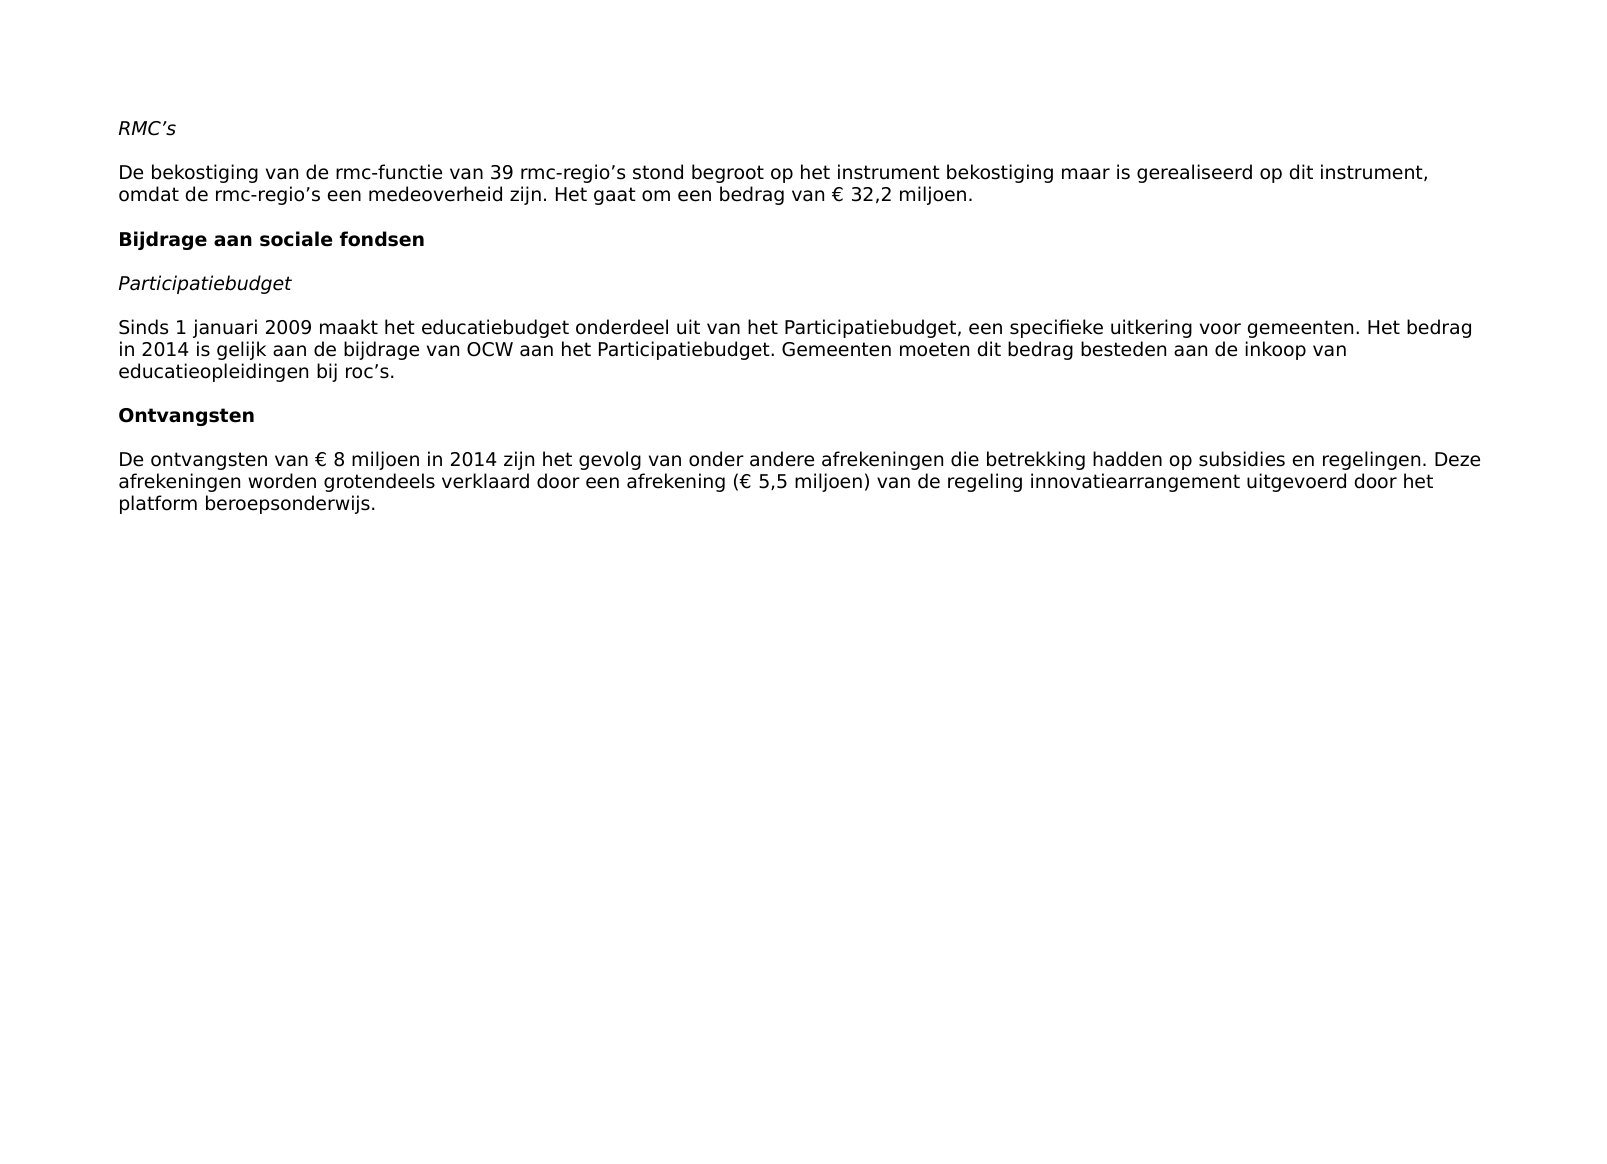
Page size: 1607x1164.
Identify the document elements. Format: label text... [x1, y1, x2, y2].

text De ontvangsten van € 8 miljoen in 2014 zijn het gevolg van onder andere afrekeningen die betrekking hadden op subsidies en regelingen. Deze afrekeningen worden grotendeels verklaard door een afrekening (€ 5,5 miljoen) van de regeling innovatiearrangement uitgevoerd door het platform beroepsonderwijs. [118, 449, 1488, 515]
subtitle Participatiebudget [118, 273, 1488, 294]
subtitle Bijdrage aan sociale fondsen [118, 228, 1488, 250]
subtitle Ontvangsten [118, 405, 1488, 427]
subtitle RMC’s [118, 118, 1488, 140]
text Sinds 1 januari 2009 maakt het educatiebudget onderdeel uit van het Participatiebudget, een specifieke uitkering voor gemeenten. Het bedrag in 2014 is gelijk aan de bijdrage van OCW aan het Participatiebudget. Gemeenten moeten dit bedrag besteden aan de inkoop van educatieopleidingen bij roc’s. [118, 317, 1488, 383]
text De bekostiging van de rmc-functie van 39 rmc-regio’s stond begroot op het instrument bekostiging maar is gerealiseerd op dit instrument, omdat de rmc-regio’s een medeoverheid zijn. Het gaat om een bedrag van € 32,2 miljoen. [118, 162, 1488, 206]
